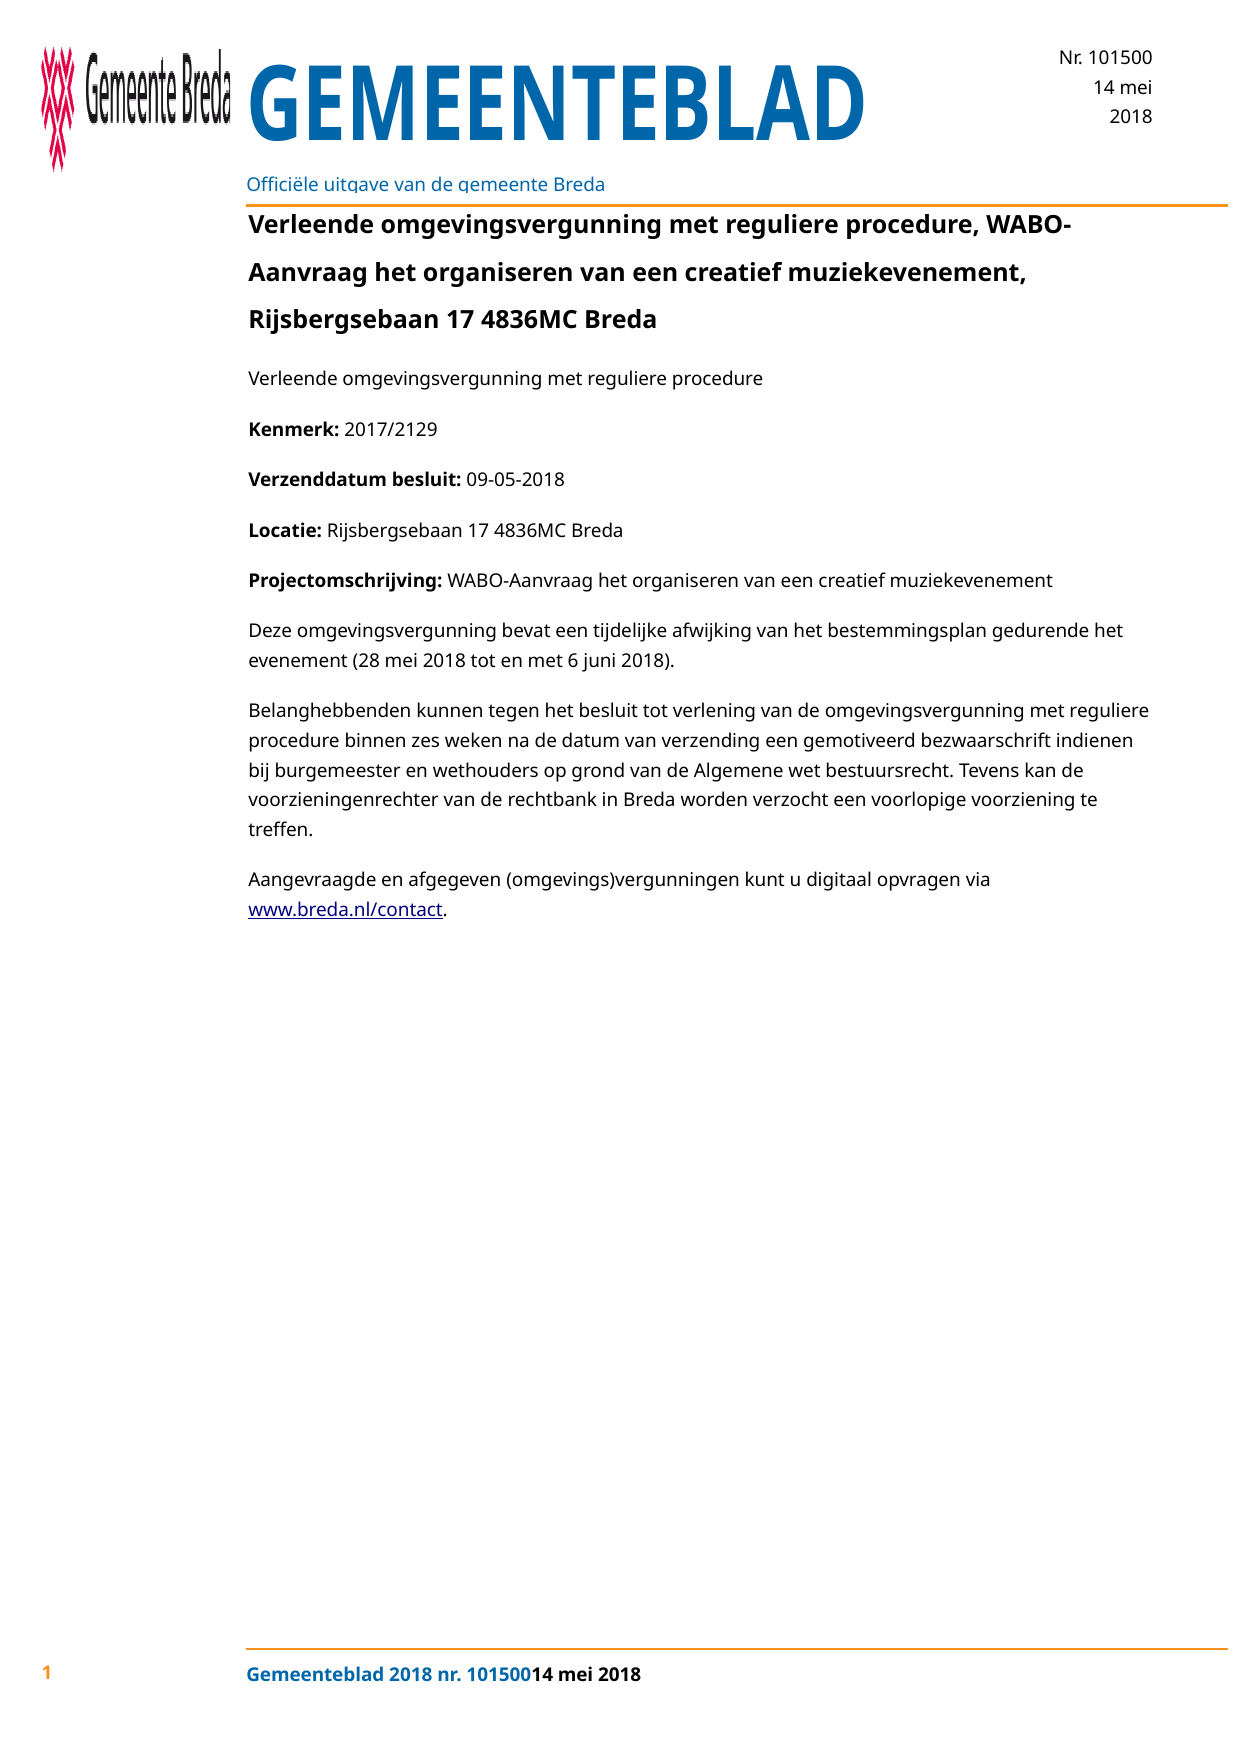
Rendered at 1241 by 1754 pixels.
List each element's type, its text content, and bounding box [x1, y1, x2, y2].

text Locatie: Rijsbergsebaan 17 4836MC Breda [248, 517, 1152, 542]
text Deze omgevingsvergunning bevat een tijdelijke afwijking van het bestemmingsplan gedurende het evenement (28 mei 2018 tot en met 6 juni 2018). [248, 618, 1152, 673]
text Belanghebbenden kunnen tegen het besluit tot verlening van de omgevingsvergunning met reguliere procedure binnen zes weken na de datum van verzending een gemotiveerd bezwaarschrift indienen bij burgemeester en wethouders op grond van de Algemene wet bestuursrecht. Tevens kan de voorzieningenrechter van de rechtbank in Breda worden verzocht een voorlopige voorziening te treffen. [248, 698, 1152, 842]
text Projectomschrijving: WABO-Aanvraag het organiseren van een creatief muziekevenement [248, 567, 1152, 593]
text Verzenddatum besluit: 09-05-2018 [248, 466, 1152, 492]
text Verleende omgevingsvergunning met reguliere procedure [248, 366, 1152, 391]
text Verleende omgevingsvergunning met reguliere procedure, WABO-Aanvraag het organiseren van een creatief muziekevenement, Rijsbergsebaan 17 4836MC Breda [248, 207, 1152, 336]
text Aangevraagde en afgegeven (omgevings)vergunningen kunt u digitaal opvragen via www.breda.nl/contact. [248, 866, 1152, 922]
picture [41, 47, 231, 172]
text Kenmerk: 2017/2129 [248, 416, 1152, 442]
